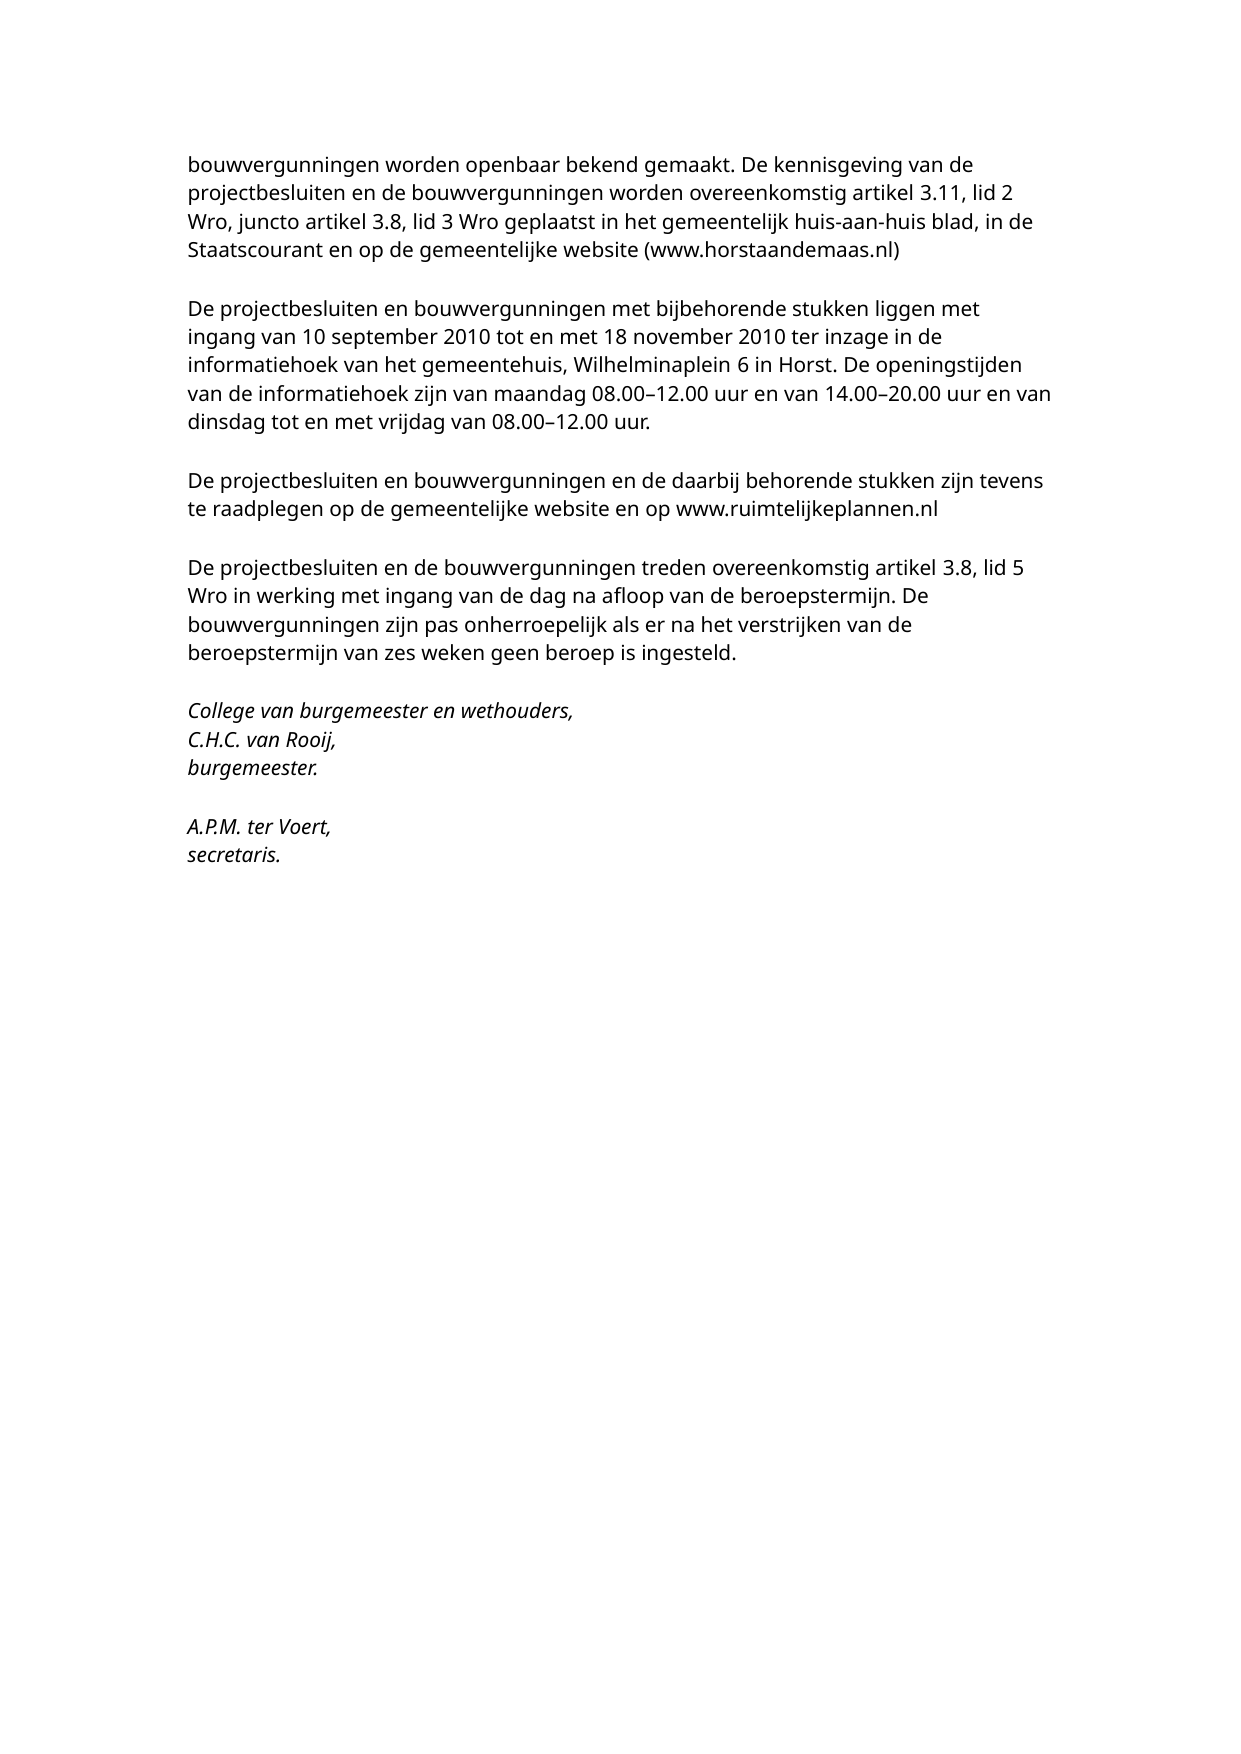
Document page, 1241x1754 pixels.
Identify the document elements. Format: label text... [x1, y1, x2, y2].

text bouwvergunningen worden openbaar bekend gemaakt. De kennisgeving van de projectbesluiten en de bouwvergunningen worden overeenkomstig artikel 3.11, lid 2 Wro, juncto artikel 3.8, lid 3 Wro geplaatst in het gemeentelijk huis-aan-huis blad, in de Staatscourant en op de gemeentelijke website (www.horstaandemaas.nl) [187, 150, 1053, 264]
text C.H.C. van Rooij, [187, 725, 1053, 753]
text burgemeester. [187, 753, 1053, 782]
text College van burgemeester en wethouders, [187, 697, 1053, 725]
text A.P.M. ter Voert, [187, 812, 1053, 840]
text secretaris. [187, 840, 1053, 869]
text De projectbesluiten en bouwvergunningen en de daarbij behorende stukken zijn tevens te raadplegen op de gemeentelijke website en op www.ruimtelijkeplannen.nl [187, 466, 1053, 523]
text De projectbesluiten en de bouwvergunningen treden overeenkomstig artikel 3.8, lid 5 Wro in werking met ingang van de dag na afloop van de beroepstermijn. De bouwvergunningen zijn pas onherroepelijk als er na het verstrijken van de beroepstermijn van zes weken geen beroep is ingesteld. [187, 553, 1053, 667]
text De projectbesluiten en bouwvergunningen met bijbehorende stukken liggen met ingang van 10 september 2010 tot en met 18 november 2010 ter inzage in de informatiehoek van het gemeentehuis, Wilhelminaplein 6 in Horst. De openingstijden van de informatiehoek zijn van maandag 08.00–12.00 uur en van 14.00–20.00 uur en van dinsdag tot en met vrijdag van 08.00–12.00 uur. [187, 294, 1053, 436]
